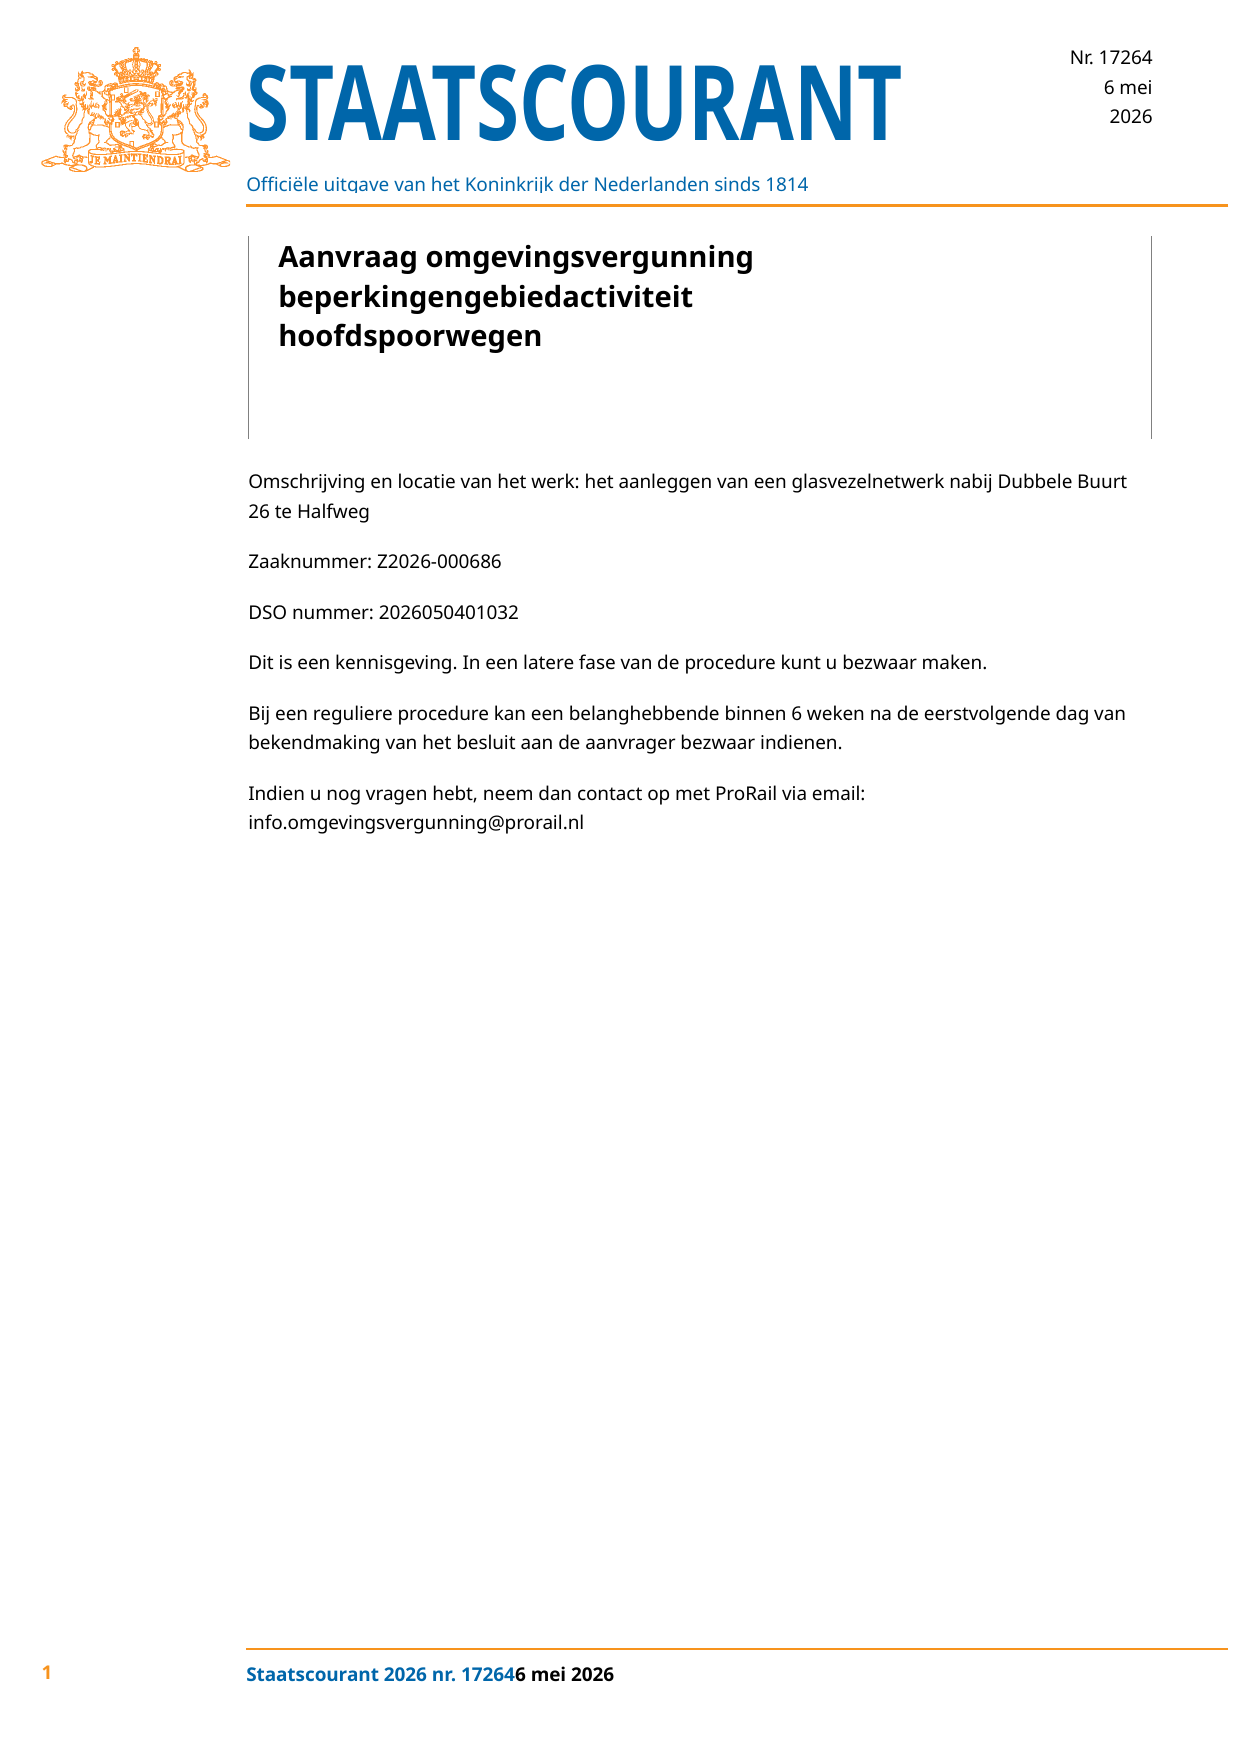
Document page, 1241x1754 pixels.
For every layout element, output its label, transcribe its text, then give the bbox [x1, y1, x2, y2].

picture [41, 47, 231, 172]
picture [912, 236, 1090, 414]
table_header Aanvraag omgevingsvergunning beperkingengebiedactiviteit hoofdspoorwegen [249, 236, 850, 439]
text Bij een reguliere procedure kan een belanghebbende binnen 6 weken na de eerstvolgende dag van bekendmaking van het besluit aan de aanvrager bezwaar indienen. [248, 700, 1152, 755]
text DSO nummer: 2026050401032 [248, 599, 1152, 625]
table_header [1090, 236, 1151, 413]
text Dit is een kennisgeving. In een latere fase van de procedure kunt u bezwaar maken. [248, 649, 1152, 675]
text Zaaknummer: Z2026-000686 [248, 549, 1152, 574]
table_header [850, 414, 1151, 439]
text Omschrijving en locatie van het werk: het aanleggen van een glasvezelnetwerk nabij Dubbele Buurt 26 te Halfweg [248, 469, 1152, 524]
table_header [850, 236, 912, 413]
text Indien u nog vragen hebt, neem dan contact op met ProRail via email: info.omgevingsvergunning@prorail.nl [248, 780, 1152, 835]
